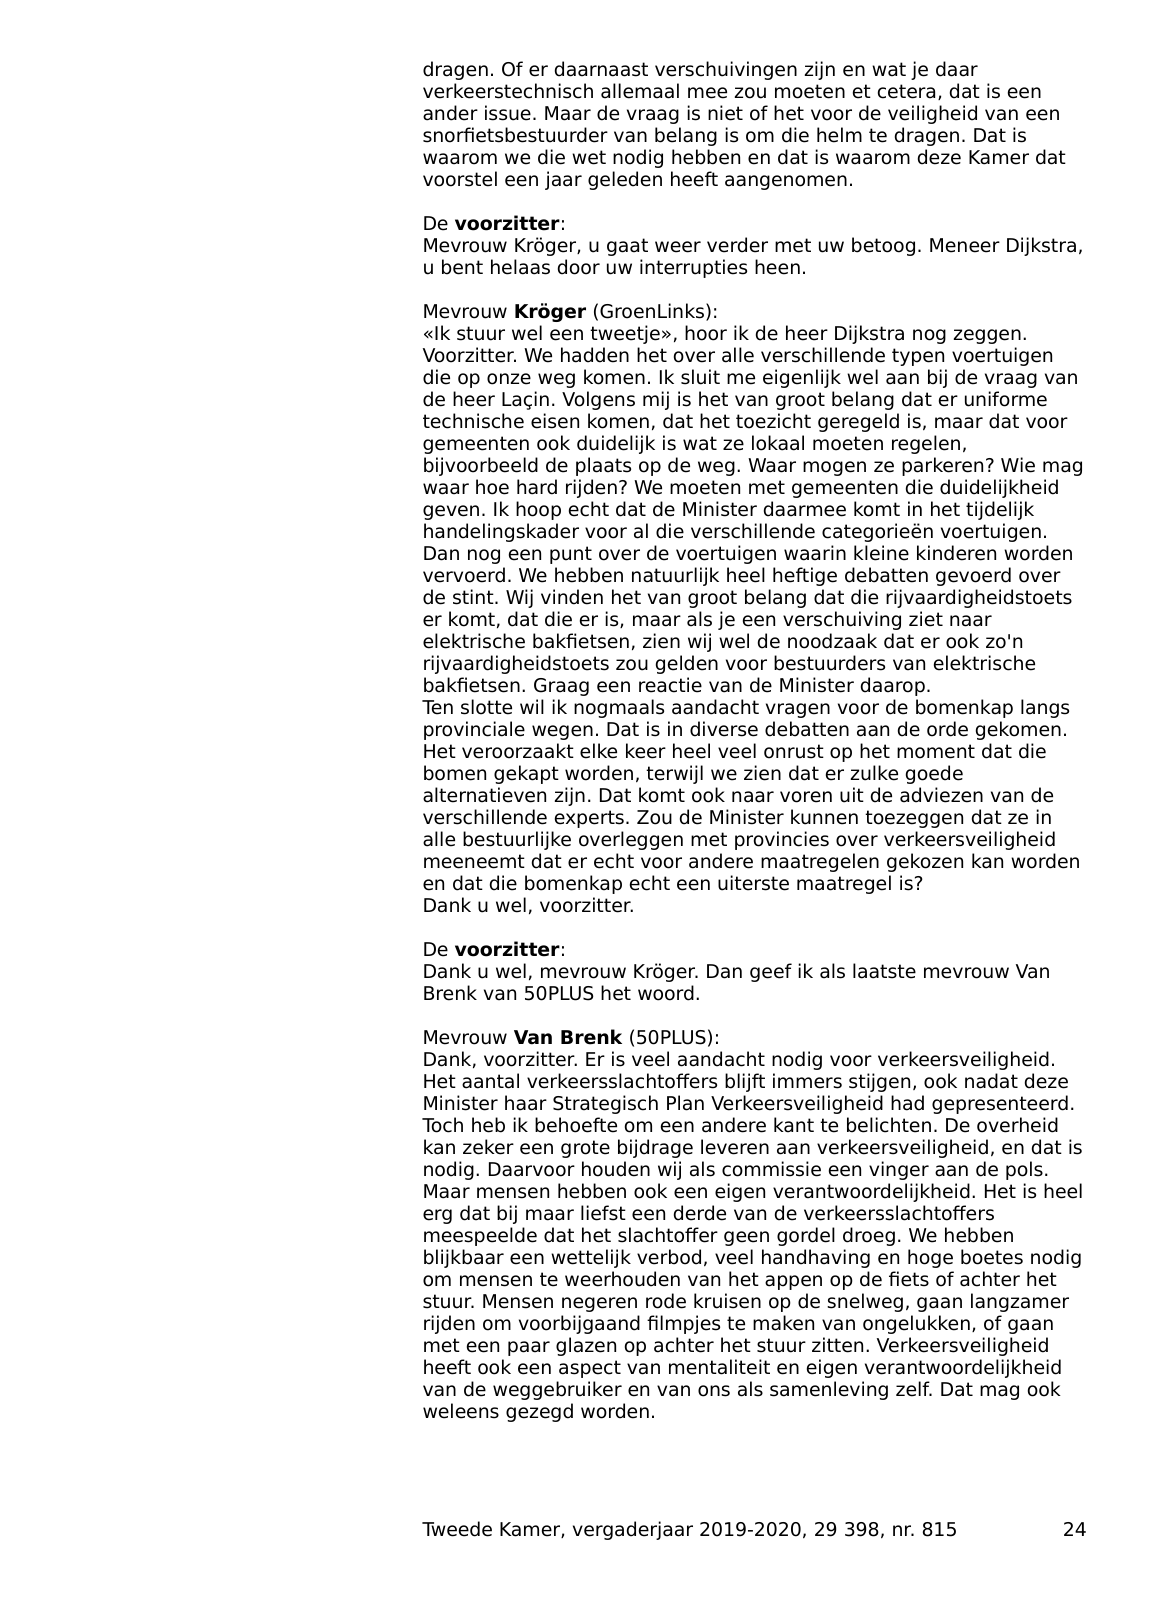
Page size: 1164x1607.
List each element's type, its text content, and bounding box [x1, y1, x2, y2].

text Mevrouw Van Brenk (50PLUS): [422, 1027, 1087, 1049]
text Voorzitter. We hadden het over alle verschillende typen voertuigen die op onze weg komen. Ik sluit me eigenlijk wel aan bij de vraag van de heer Laçin. Volgens mij is het van groot belang dat er uniforme technische eisen komen, dat het toezicht geregeld is, maar dat voor gemeenten ook duidelijk is wat ze lokaal moeten regelen, bijvoorbeeld de plaats op de weg. Waar mogen ze parkeren? Wie mag waar hoe hard rijden? We moeten met gemeenten die duidelijkheid geven. Ik hoop echt dat de Minister daarmee komt in het tijdelijk handelingskader voor al die verschillende categorieën voertuigen. [422, 345, 1087, 543]
text dragen. Of er daarnaast verschuivingen zijn en wat je daar verkeerstechnisch allemaal mee zou moeten et cetera, dat is een ander issue. Maar de vraag is niet of het voor de veiligheid van een snorfietsbestuurder van belang is om die helm te dragen. Dat is waarom we die wet nodig hebben en dat is waarom deze Kamer dat voorstel een jaar geleden heeft aangenomen. [422, 59, 1087, 191]
text De voorzitter: [422, 939, 1087, 961]
text Dan nog een punt over de voertuigen waarin kleine kinderen worden vervoerd. We hebben natuurlijk heel heftige debatten gevoerd over de stint. Wij vinden het van groot belang dat die rijvaardigheidstoets er komt, dat die er is, maar als je een verschuiving ziet naar elektrische bakfietsen, zien wij wel de noodzaak dat er ook zo'n rijvaardigheidstoets zou gelden voor bestuurders van elektrische bakfietsen. Graag een reactie van de Minister daarop. [422, 543, 1087, 697]
text Ten slotte wil ik nogmaals aandacht vragen voor de bomenkap langs provinciale wegen. Dat is in diverse debatten aan de orde gekomen. Het veroorzaakt elke keer heel veel onrust op het moment dat die bomen gekapt worden, terwijl we zien dat er zulke goede alternatieven zijn. Dat komt ook naar voren uit de adviezen van de verschillende experts. Zou de Minister kunnen toezeggen dat ze in alle bestuurlijke overleggen met provincies over verkeersveiligheid meeneemt dat er echt voor andere maatregelen gekozen kan worden en dat die bomenkap echt een uiterste maatregel is? [422, 697, 1087, 895]
text Dank u wel, voorzitter. [422, 895, 1087, 917]
text Dank u wel, mevrouw Kröger. Dan geef ik als laatste mevrouw Van Brenk van 50PLUS het woord. [422, 961, 1087, 1005]
text Dank, voorzitter. Er is veel aandacht nodig voor verkeersveiligheid. Het aantal verkeersslachtoffers blijft immers stijgen, ook nadat deze Minister haar Strategisch Plan Verkeersveiligheid had gepresenteerd. Toch heb ik behoefte om een andere kant te belichten. De overheid kan zeker een grote bijdrage leveren aan verkeersveiligheid, en dat is nodig. Daarvoor houden wij als commissie een vinger aan de pols. Maar mensen hebben ook een eigen verantwoordelijkheid. Het is heel erg dat bij maar liefst een derde van de verkeersslachtoffers meespeelde dat het slachtoffer geen gordel droeg. We hebben blijkbaar een wettelijk verbod, veel handhaving en hoge boetes nodig om mensen te weerhouden van het appen op de fiets of achter het stuur. Mensen negeren rode kruisen op de snelweg, gaan langzamer rijden om voorbijgaand filmpjes te maken van ongelukken, of gaan met een paar glazen op achter het stuur zitten. Verkeersveiligheid heeft ook een aspect van mentaliteit en eigen verantwoordelijkheid van de weggebruiker en van ons als samenleving zelf. Dat mag ook weleens gezegd worden. [422, 1049, 1087, 1423]
text Mevrouw Kröger, u gaat weer verder met uw betoog. Meneer Dijkstra, u bent helaas door uw interrupties heen. [422, 235, 1087, 279]
text «Ik stuur wel een tweetje», hoor ik de heer Dijkstra nog zeggen. [422, 323, 1087, 345]
text De voorzitter: [422, 213, 1087, 235]
text Mevrouw Kröger (GroenLinks): [422, 301, 1087, 323]
